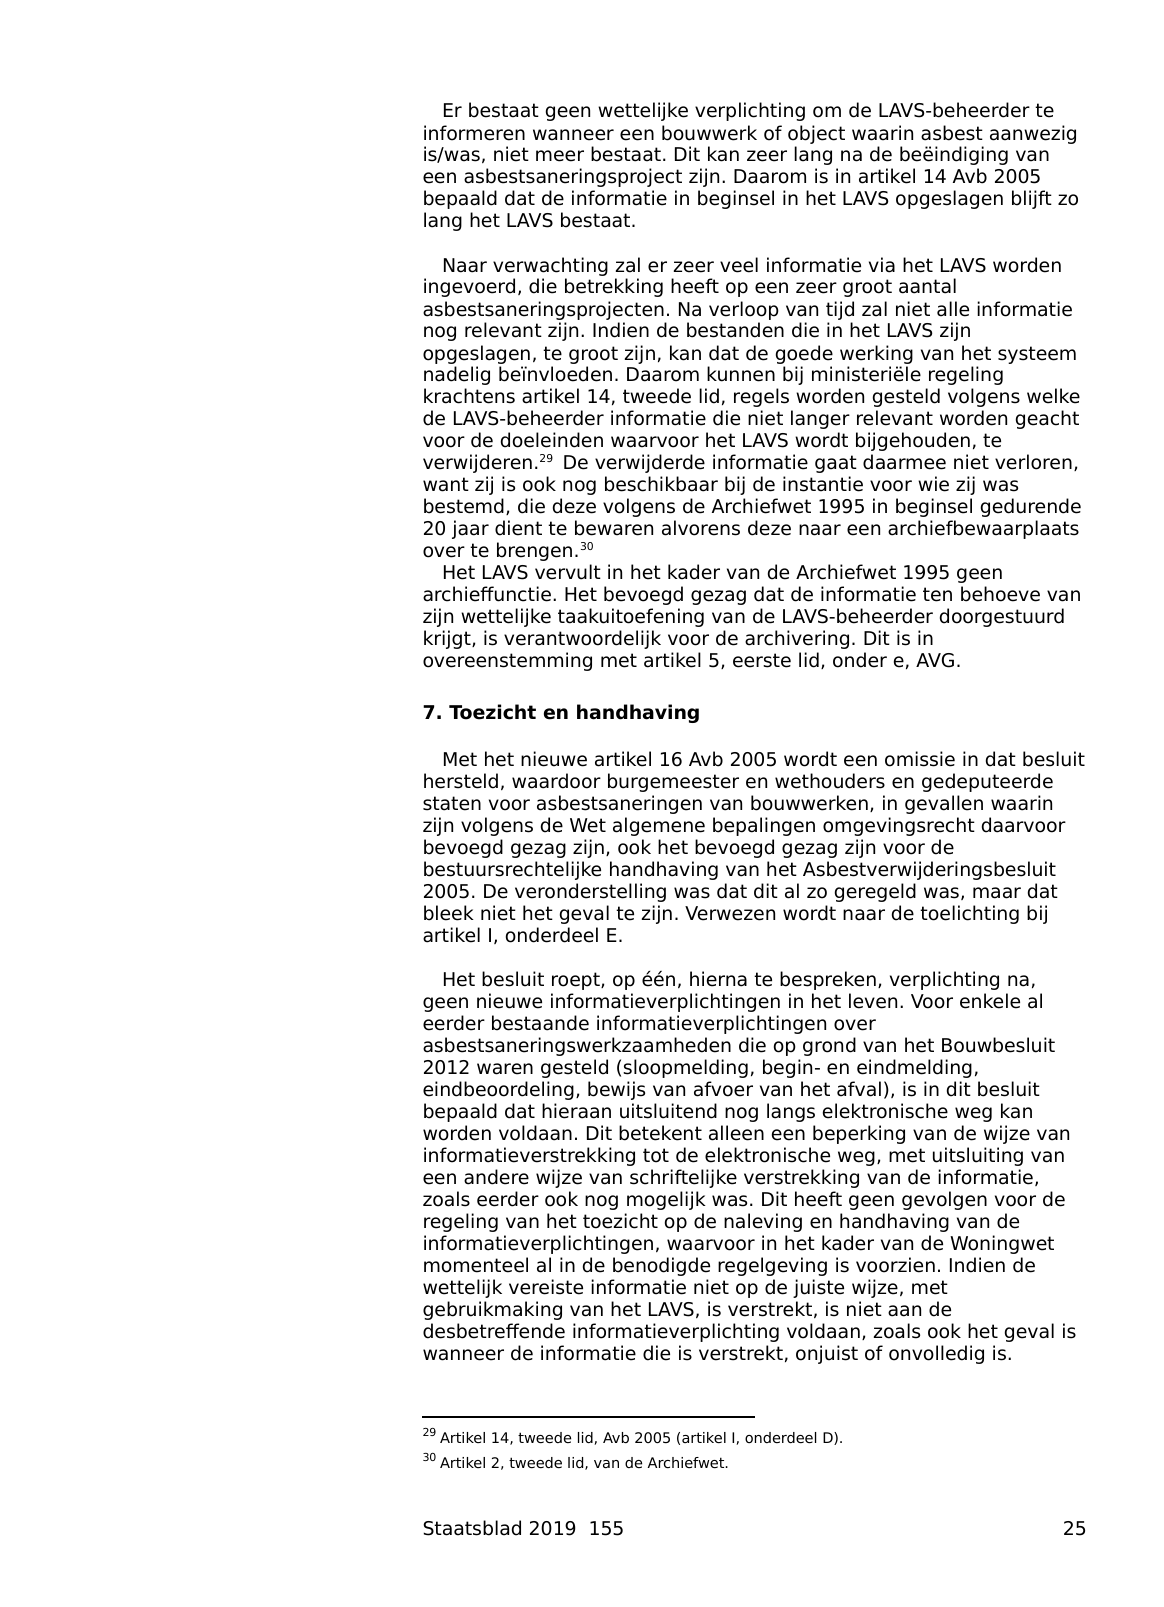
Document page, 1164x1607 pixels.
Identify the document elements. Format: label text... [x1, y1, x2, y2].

text Er bestaat geen wettelijke verplichting om de LAVS-beheerder te informeren wanneer een bouwwerk of object waarin asbest aanwezig is/was, niet meer bestaat. Dit kan zeer lang na de beëindiging van een asbestsaneringsproject zijn. Daarom is in artikel 14 Avb 2005 bepaald dat de informatie in beginsel in het LAVS opgeslagen blijft zo lang het LAVS bestaat. [422, 100, 1087, 232]
subtitle 7. Toezicht en handhaving [422, 702, 1087, 724]
text Het besluit roept, op één, hierna te bespreken, verplichting na, geen nieuwe informatieverplichtingen in het leven. Voor enkele al eerder bestaande informatieverplichtingen over asbestsaneringswerkzaamheden die op grond van het Bouwbesluit 2012 waren gesteld (sloopmelding, begin- en eindmelding, eindbeoordeling, bewijs van afvoer van het afval), is in dit besluit bepaald dat hieraan uitsluitend nog langs elektronische weg kan worden voldaan. Dit betekent alleen een beperking van de wijze van informatieverstrekking tot de elektronische weg, met uitsluiting van een andere wijze van schriftelijke verstrekking van de informatie, zoals eerder ook nog mogelijk was. Dit heeft geen gevolgen voor de regeling van het toezicht op de naleving en handhaving van de informatieverplichtingen, waarvoor in het kader van de Woningwet momenteel al in de benodigde regelgeving is voorzien. Indien de wettelijk vereiste informatie niet op de juiste wijze, met gebruikmaking van het LAVS, is verstrekt, is niet aan de desbetreffende informatieverplichting voldaan, zoals ook het geval is wanneer de informatie die is verstrekt, onjuist of onvolledig is. [422, 969, 1087, 1365]
text Artikel 2, tweede lid, van de Archiefwet. [422, 1451, 1087, 1473]
text Het LAVS vervult in het kader van de Archiefwet 1995 geen archieffunctie. Het bevoegd gezag dat de informatie ten behoeve van zijn wettelijke taakuitoefening van de LAVS-beheerder doorgestuurd krijgt, is verantwoordelijk voor de archivering. Dit is in overeenstemming met artikel 5, eerste lid, onder e, AVG. [422, 562, 1087, 672]
text Artikel 14, tweede lid, Avb 2005 (artikel I, onderdeel D). [422, 1426, 1087, 1448]
text Met het nieuwe artikel 16 Avb 2005 wordt een omissie in dat besluit hersteld, waardoor burgemeester en wethouders en gedeputeerde staten voor asbestsaneringen van bouwwerken, in gevallen waarin zijn volgens de Wet algemene bepalingen omgevingsrecht daarvoor bevoegd gezag zijn, ook het bevoegd gezag zijn voor de bestuursrechtelijke handhaving van het Asbestverwijderingsbesluit 2005. De veronderstelling was dat dit al zo geregeld was, maar dat bleek niet het geval te zijn. Verwezen wordt naar de toelichting bij artikel I, onderdeel E. [422, 749, 1087, 947]
text Naar verwachting zal er zeer veel informatie via het LAVS worden ingevoerd, die betrekking heeft op een zeer groot aantal asbestsaneringsprojecten. Na verloop van tijd zal niet alle informatie nog relevant zijn. Indien de bestanden die in het LAVS zijn opgeslagen, te groot zijn, kan dat de goede werking van het systeem nadelig beïnvloeden. Daarom kunnen bij ministeriële regeling krachtens artikel 14, tweede lid, regels worden gesteld volgens welke de LAVS-beheerder informatie die niet langer relevant worden geacht voor de doeleinden waarvoor het LAVS wordt bijgehouden, te verwijderen. De verwijderde informatie gaat daarmee niet verloren, want zij is ook nog beschikbaar bij de instantie voor wie zij was bestemd, die deze volgens de Archiefwet 1995 in beginsel gedurende 20 jaar dient te bewaren alvorens deze naar een archiefbewaarplaats over te brengen. [422, 254, 1087, 562]
